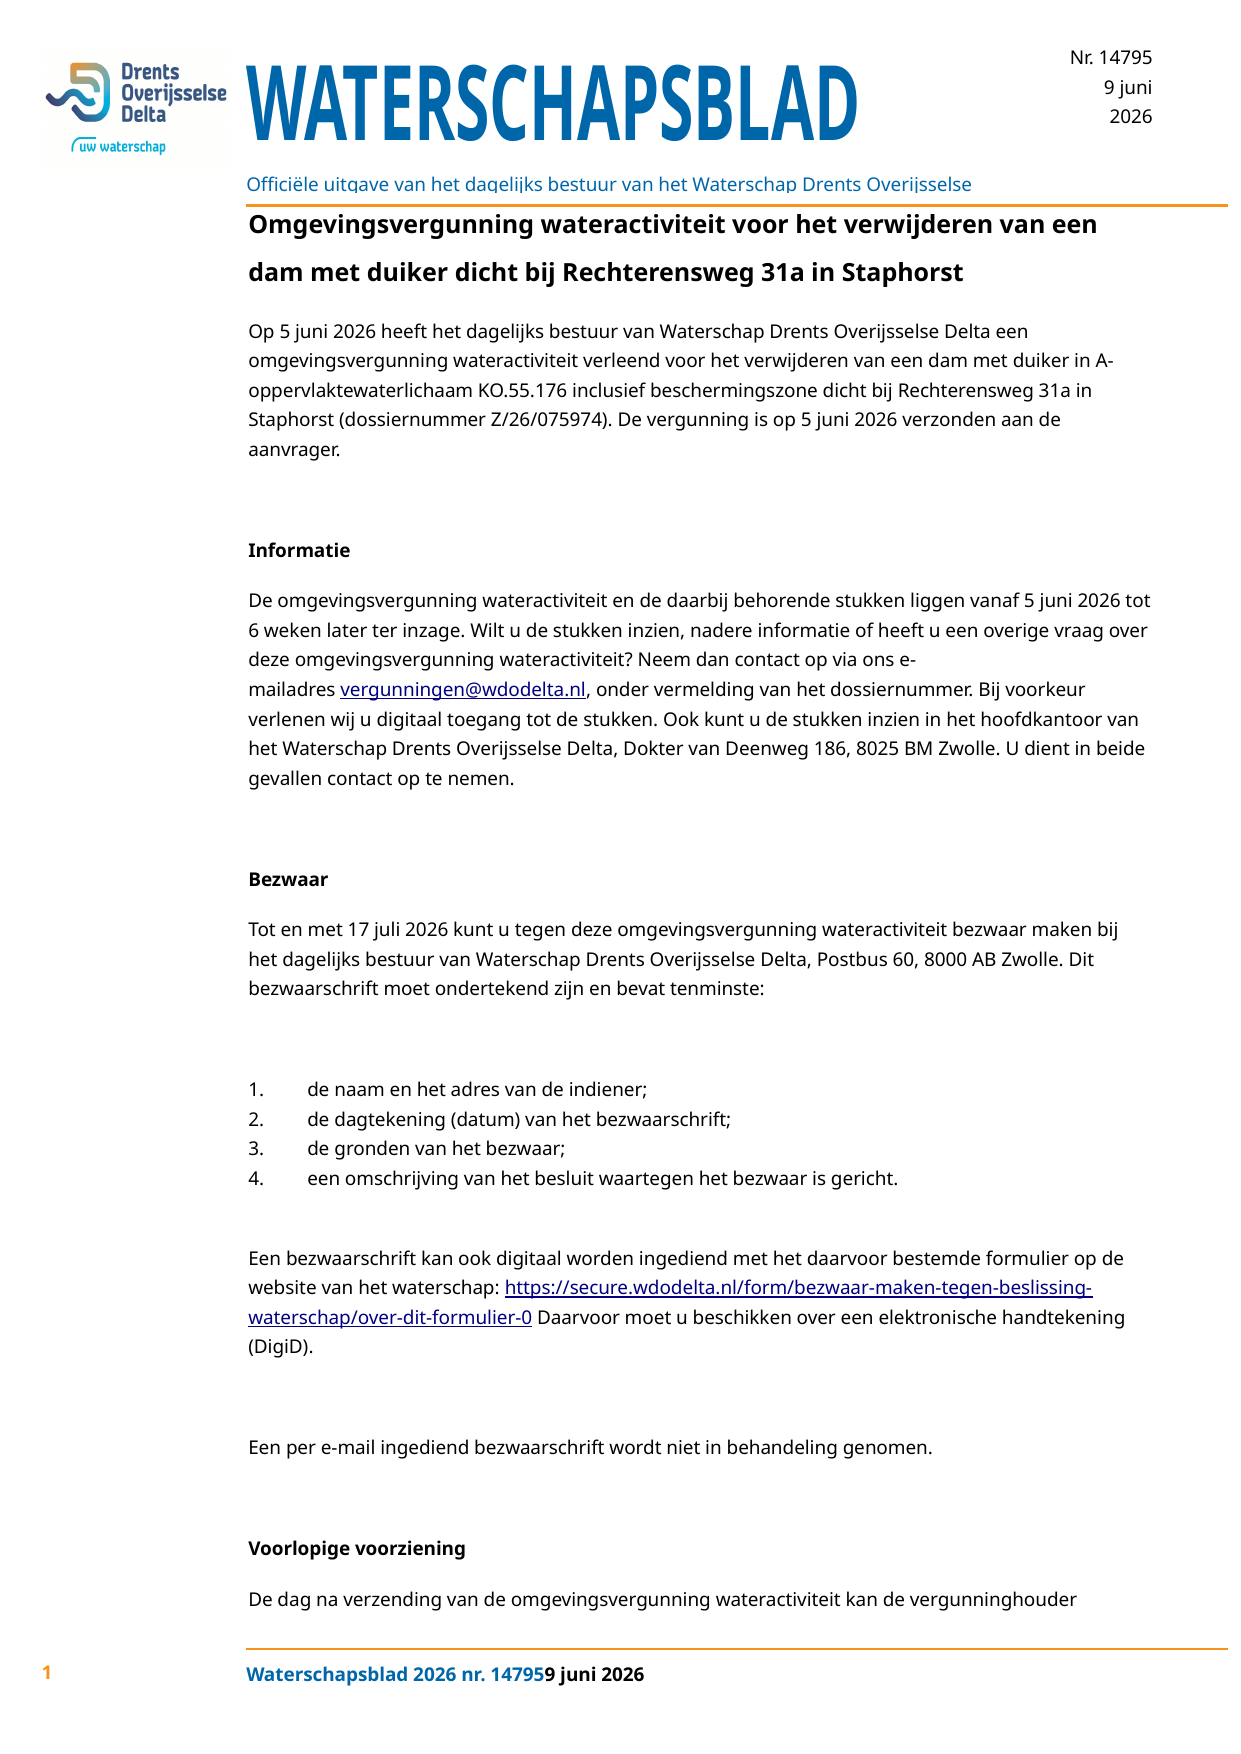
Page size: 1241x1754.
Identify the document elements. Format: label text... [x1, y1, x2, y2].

text Omgevingsvergunning wateractiviteit voor het verwijderen van een dam met duiker dicht bij Rechterensweg 31a in Staphorst [248, 207, 1152, 288]
text Een bezwaarschrift kan ook digitaal worden ingediend met het daarvoor bestemde formulier op de website van het waterschap: https://secure.wdodelta.nl/form/bezwaar-maken-tegen-beslissing-waterschap/over-dit-formulier-0 Daarvoor moet u beschikken over een elektronische handtekening (DigiD). [248, 1245, 1152, 1359]
list de gronden van het bezwaar; [248, 1135, 1152, 1161]
text Informatie [248, 537, 1152, 563]
text Voorlopige voorziening [248, 1535, 1152, 1561]
text Tot en met 17 juli 2026 kunt u tegen deze omgevingsvergunning wateractiviteit bezwaar maken bij het dagelijks bestuur van Waterschap Drents Overijsselse Delta, Postbus 60, 8000 AB Zwolle. Dit bezwaarschrift moet ondertekend zijn en bevat tenminste: [248, 916, 1152, 1001]
text Bezwaar [248, 866, 1152, 892]
text Een per e-mail ingediend bezwaarschrift wordt niet in behandeling genomen. [248, 1434, 1152, 1460]
text De dag na verzending van de omgevingsvergunning wateractiviteit kan de vergunninghouder [248, 1586, 1152, 1612]
text De omgevingsvergunning wateractiviteit en de daarbij behorende stukken liggen vanaf 5 juni 2026 tot 6 weken later ter inzage. Wilt u de stukken inzien, nadere informatie of heeft u een overige vraag over deze omgevingsvergunning wateractiviteit? Neem dan contact op via ons e-mailadres vergunningen@wdodelta.nl, onder vermelding van het dossiernummer. Bij voorkeur verlenen wij u digitaal toegang tot de stukken. Ook kunt u de stukken inzien in het hoofdkantoor van het Waterschap Drents Overijsselse Delta, Dokter van Deenweg 186, 8025 BM Zwolle. U dient in beide gevallen contact op te nemen. [248, 587, 1152, 791]
text Op 5 juni 2026 heeft het dagelijks bestuur van Waterschap Drents Overijsselse Delta een omgevingsvergunning wateractiviteit verleend voor het verwijderen van een dam met duiker in A-oppervlaktewaterlichaam KO.55.176 inclusief beschermingszone dicht bij Rechterensweg 31a in Staphorst (dossiernummer Z/26/075974). De vergunning is op 5 juni 2026 verzonden aan de aanvrager. [248, 318, 1152, 462]
picture [41, 47, 231, 172]
list een omschrijving van het besluit waartegen het bezwaar is gericht. [248, 1165, 1152, 1191]
list de dagtekening (datum) van het bezwaarschrift; [248, 1106, 1152, 1132]
list de naam en het adres van de indiener; [248, 1076, 1152, 1102]
